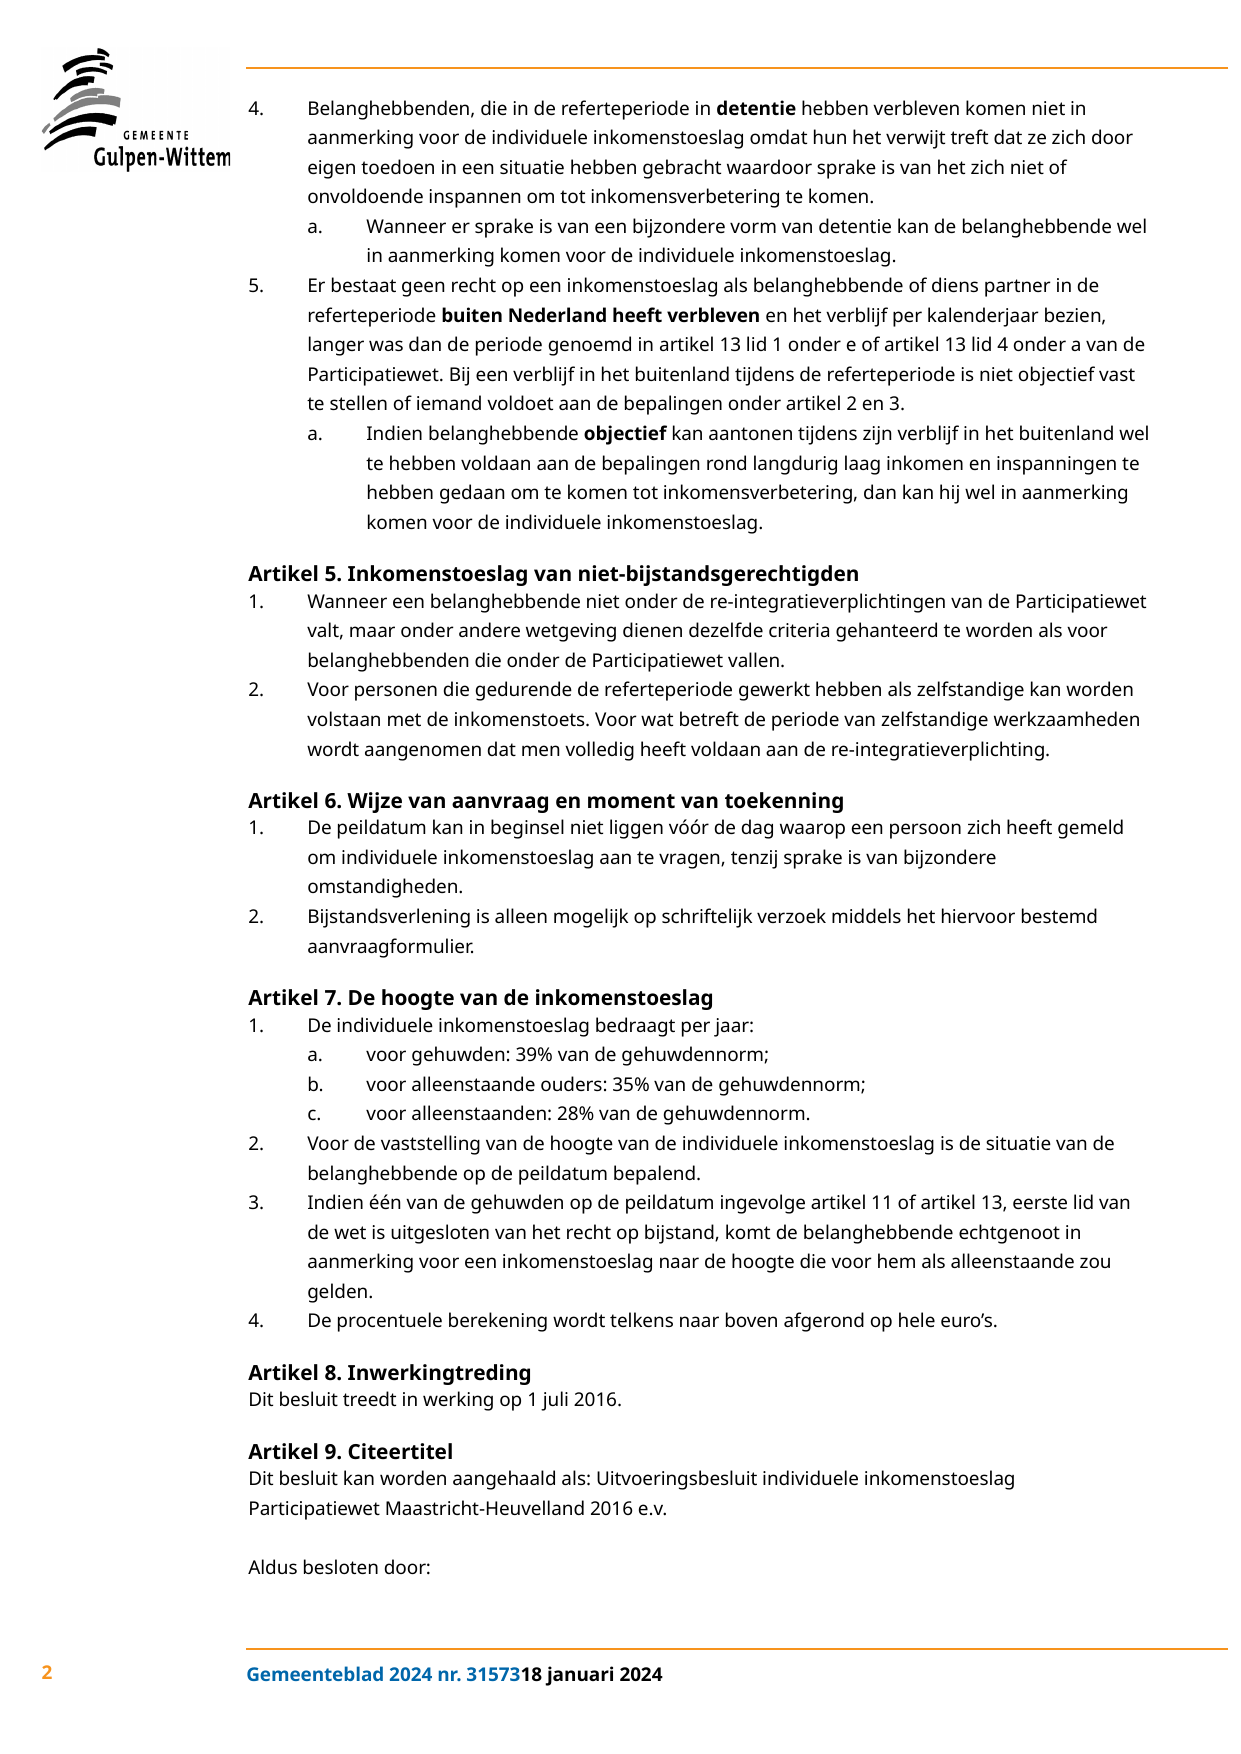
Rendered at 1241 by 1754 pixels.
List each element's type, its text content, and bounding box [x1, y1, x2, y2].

list voor alleenstaande ouders: 35% van de gehuwdennorm; [307, 1071, 1152, 1097]
list Er bestaat geen recht op een inkomenstoeslag als belanghebbende of diens partner in de referteperiode buiten Nederland heeft verbleven en het verblijf per kalenderjaar bezien, langer was dan de periode genoemd in artikel 13 lid 1 onder e of artikel 13 lid 4 onder a van de Participatiewet. Bij een verblijf in het buitenland tijdens de referteperiode is niet objectief vast te stellen of iemand voldoet aan de bepalingen onder artikel 2 en 3. [248, 272, 1152, 416]
list Wanneer een belanghebbende niet onder de re-integratieverplichtingen van de Participatiewet valt, maar onder andere wetgeving dienen dezelfde criteria gehanteerd te worden als voor belanghebbenden die onder de Participatiewet vallen. [248, 588, 1152, 673]
list Belanghebbenden, die in de referteperiode in detentie hebben verbleven komen niet in aanmerking voor de individuele inkomenstoeslag omdat hun het verwijt treft dat ze zich door eigen toedoen in een situatie hebben gebracht waardoor sprake is van het zich niet of onvoldoende inspannen om tot inkomensverbetering te komen. [248, 95, 1152, 209]
text Artikel 7. De hoogte van de inkomenstoeslag [248, 983, 1152, 1012]
list voor gehuwden: 39% van de gehuwdennorm; [307, 1041, 1152, 1067]
list Wanneer er sprake is van een bijzondere vorm van detentie kan de belanghebbende wel in aanmerking komen voor de individuele inkomenstoeslag. [307, 213, 1152, 268]
list voor alleenstaanden: 28% van de gehuwdennorm. [307, 1101, 1152, 1126]
text Dit besluit treedt in werking op 1 juli 2016. [248, 1386, 1152, 1412]
list Indien belanghebbende objectief kan aantonen tijdens zijn verblijf in het buitenland wel te hebben voldaan aan de bepalingen rond langdurig laag inkomen en inspanningen te hebben gedaan om te komen tot inkomensverbetering, dan kan hij wel in aanmerking komen voor de individuele inkomenstoeslag. [307, 420, 1152, 535]
text Artikel 8. Inwerkingtreding [248, 1358, 1152, 1386]
list Indien één van de gehuwden op de peildatum ingevolge artikel 11 of artikel 13, eerste lid van de wet is uitgesloten van het recht op bijstand, komt de belanghebbende echtgenoot in aanmerking voor een inkomenstoeslag naar de hoogte die voor hem als alleenstaande zou gelden. [248, 1189, 1152, 1304]
list Voor personen die gedurende de referteperiode gewerkt hebben als zelfstandige kan worden volstaan met de inkomenstoets. Voor wat betreft de periode van zelfstandige werkzaamheden wordt aangenomen dat men volledig heeft voldaan aan de re-integratieverplichting. [248, 677, 1152, 761]
text Artikel 9. Citeertitel [248, 1437, 1152, 1465]
list De peildatum kan in beginsel niet liggen vóór de dag waarop een persoon zich heeft gemeld om individuele inkomenstoeslag aan te vragen, tenzij sprake is van bijzondere omstandigheden. [248, 814, 1152, 899]
list Bijstandsverlening is alleen mogelijk op schriftelijk verzoek middels het hiervoor bestemd aanvraagformulier. [248, 903, 1152, 959]
list De individuele inkomenstoeslag bedraagt per jaar: [248, 1012, 1152, 1037]
list Voor de vaststelling van de hoogte van de individuele inkomenstoeslag is de situatie van de belanghebbende op de peildatum bepalend. [248, 1130, 1152, 1185]
text Aldus besloten door: [248, 1554, 1152, 1580]
picture [41, 47, 231, 172]
text Artikel 5. Inkomenstoeslag van niet-bijstandsgerechtigden [248, 559, 1152, 588]
text Artikel 6. Wijze van aanvraag en moment van toekenning [248, 786, 1152, 814]
list De procentuele berekening wordt telkens naar boven afgerond op hele euro’s. [248, 1308, 1152, 1333]
text Dit besluit kan worden aangehaald als: Uitvoeringsbesluit individuele inkomenstoeslag Participatiewet Maastricht-Heuvelland 2016 e.v. [248, 1465, 1152, 1521]
